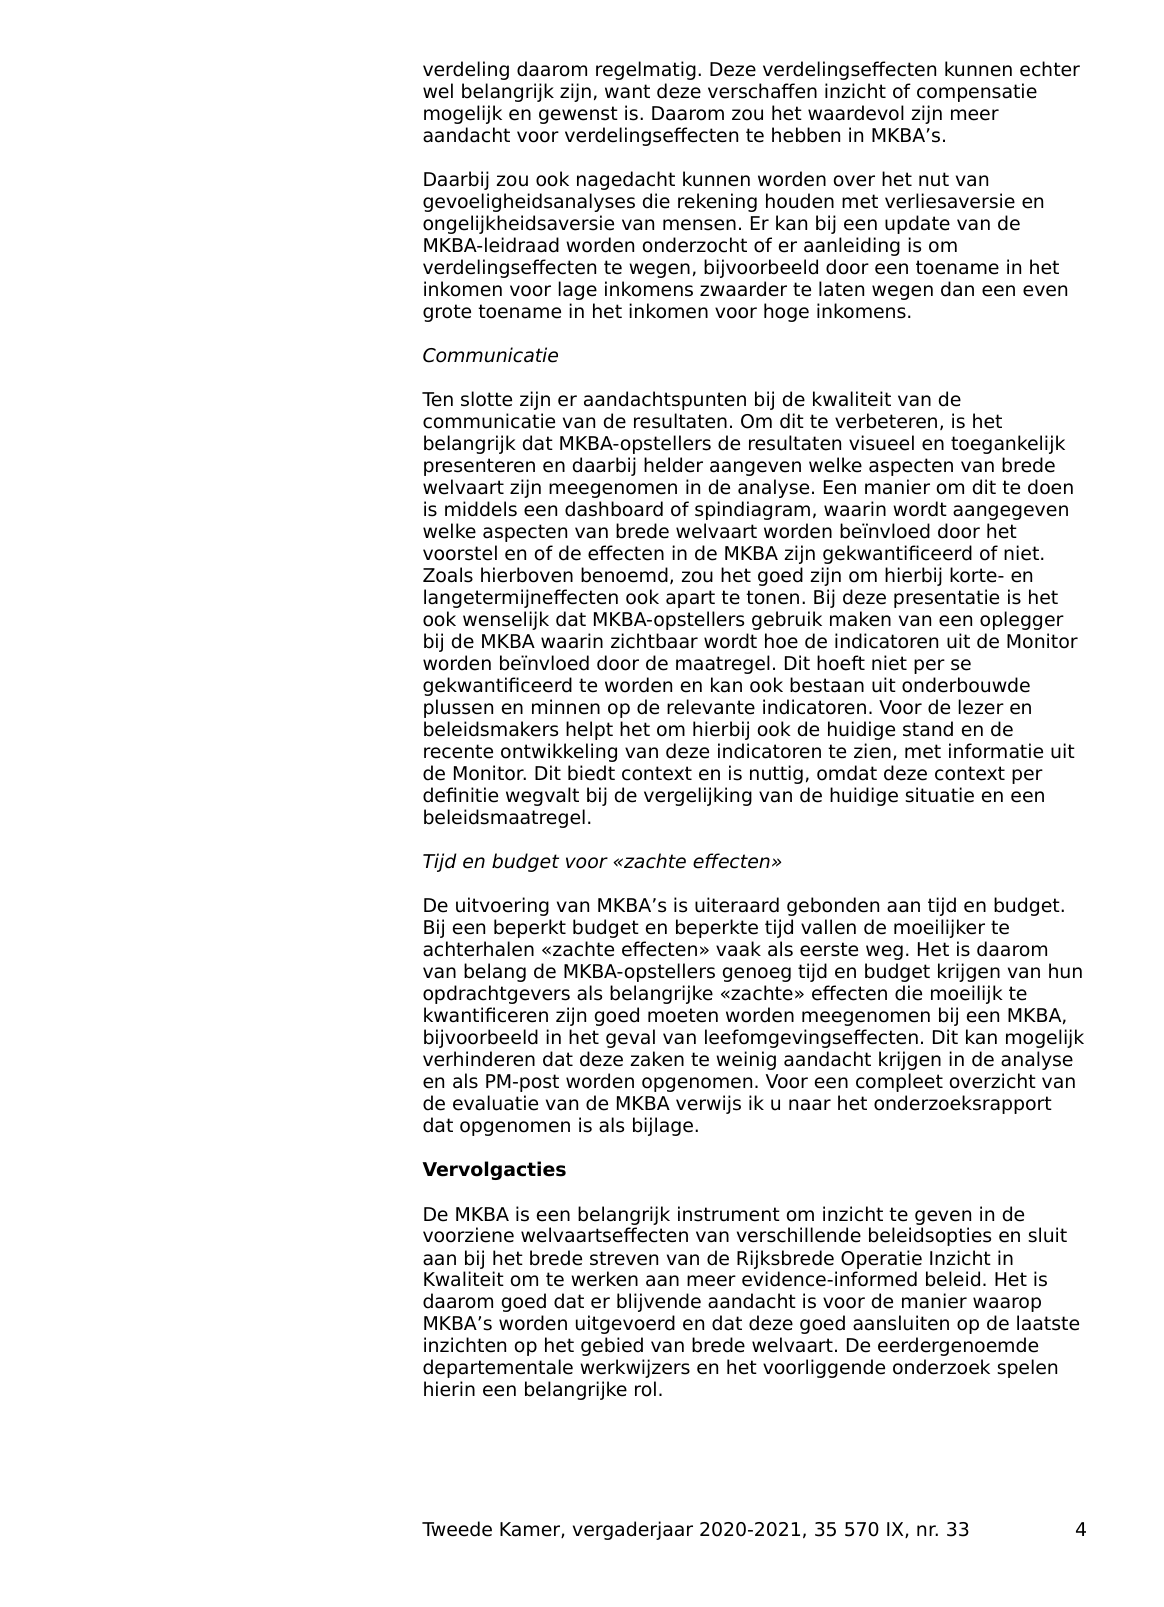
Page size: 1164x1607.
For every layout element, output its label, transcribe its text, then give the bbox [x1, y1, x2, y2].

subtitle Vervolgacties [422, 1159, 1087, 1181]
text Ten slotte zijn er aandachtspunten bij de kwaliteit van de communicatie van de resultaten. Om dit te verbeteren, is het belangrijk dat MKBA-opstellers de resultaten visueel en toegankelijk presenteren en daarbij helder aangeven welke aspecten van brede welvaart zijn meegenomen in de analyse. Een manier om dit te doen is middels een dashboard of spindiagram, waarin wordt aangegeven welke aspecten van brede welvaart worden beïnvloed door het voorstel en of de effecten in de MKBA zijn gekwantificeerd of niet. Zoals hierboven benoemd, zou het goed zijn om hierbij korte- en langetermijneffecten ook apart te tonen. Bij deze presentatie is het ook wenselijk dat MKBA-opstellers gebruik maken van een oplegger bij de MKBA waarin zichtbaar wordt hoe de indicatoren uit de Monitor worden beïnvloed door de maatregel. Dit hoeft niet per se gekwantificeerd te worden en kan ook bestaan uit onderbouwde plussen en minnen op de relevante indicatoren. Voor de lezer en beleidsmakers helpt het om hierbij ook de huidige stand en de recente ontwikkeling van deze indicatoren te zien, met informatie uit de Monitor. Dit biedt context en is nuttig, omdat deze context per definitie wegvalt bij de vergelijking van de huidige situatie en een beleidsmaatregel. [422, 389, 1087, 829]
text verdeling daarom regelmatig. Deze verdelingseffecten kunnen echter wel belangrijk zijn, want deze verschaffen inzicht of compensatie mogelijk en gewenst is. Daarom zou het waardevol zijn meer aandacht voor verdelingseffecten te hebben in MKBA’s. [422, 59, 1087, 147]
subtitle Communicatie [422, 345, 1087, 367]
subtitle Tijd en budget voor «zachte effecten» [422, 851, 1087, 873]
text Daarbij zou ook nagedacht kunnen worden over het nut van gevoeligheidsanalyses die rekening houden met verliesaversie en ongelijkheidsaversie van mensen. Er kan bij een update van de MKBA-leidraad worden onderzocht of er aanleiding is om verdelingseffecten te wegen, bijvoorbeeld door een toename in het inkomen voor lage inkomens zwaarder te laten wegen dan een even grote toename in het inkomen voor hoge inkomens. [422, 169, 1087, 323]
text De MKBA is een belangrijk instrument om inzicht te geven in de voorziene welvaartseffecten van verschillende beleidsopties en sluit aan bij het brede streven van de Rijksbrede Operatie Inzicht in Kwaliteit om te werken aan meer evidence-informed beleid. Het is daarom goed dat er blijvende aandacht is voor de manier waarop MKBA’s worden uitgevoerd en dat deze goed aansluiten op de laatste inzichten op het gebied van brede welvaart. De eerdergenoemde departementale werkwijzers en het voorliggende onderzoek spelen hierin een belangrijke rol. [422, 1203, 1087, 1401]
text De uitvoering van MKBA’s is uiteraard gebonden aan tijd en budget. Bij een beperkt budget en beperkte tijd vallen de moeilijker te achterhalen «zachte effecten» vaak als eerste weg. Het is daarom van belang de MKBA-opstellers genoeg tijd en budget krijgen van hun opdrachtgevers als belangrijke «zachte» effecten die moeilijk te kwantificeren zijn goed moeten worden meegenomen bij een MKBA, bijvoorbeeld in het geval van leefomgevingseffecten. Dit kan mogelijk verhinderen dat deze zaken te weinig aandacht krijgen in de analyse en als PM-post worden opgenomen. Voor een compleet overzicht van de evaluatie van de MKBA verwijs ik u naar het onderzoeksrapport dat opgenomen is als bijlage. [422, 895, 1087, 1137]
